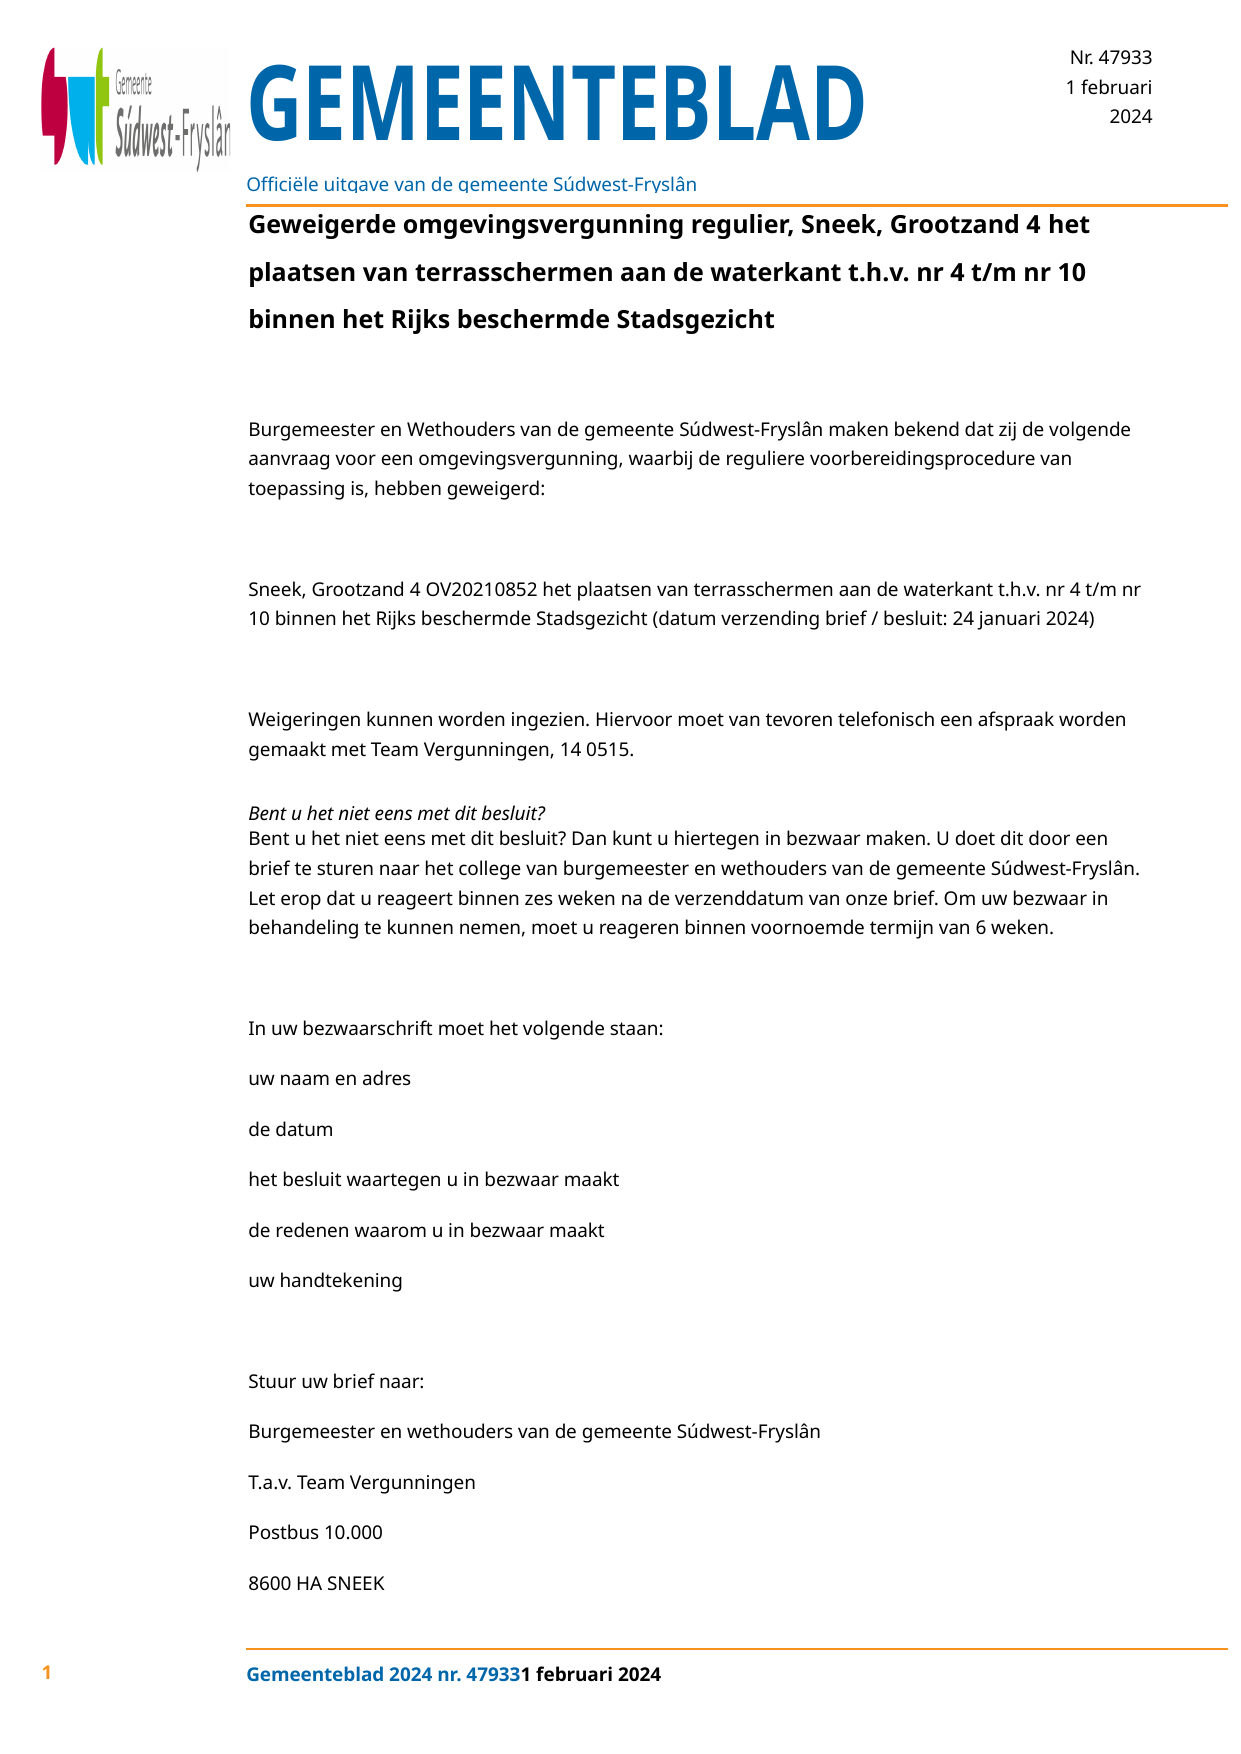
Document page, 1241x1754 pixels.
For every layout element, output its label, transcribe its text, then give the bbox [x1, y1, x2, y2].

text Burgemeester en wethouders van de gemeente Súdwest-Fryslân [248, 1418, 1152, 1444]
text uw naam en adres [248, 1066, 1152, 1091]
text Burgemeester en Wethouders van de gemeente Súdwest-Fryslân maken bekend dat zij de volgende aanvraag voor een omgevingsvergunning, waarbij de reguliere voorbereidingsprocedure van toepassing is, hebben geweigerd: [248, 416, 1152, 501]
text de datum [248, 1116, 1152, 1142]
text Postbus 10.000 [248, 1519, 1152, 1545]
text het besluit waartegen u in bezwaar maakt [248, 1166, 1152, 1192]
text In uw bezwaarschrift moet het volgende staan: [248, 1015, 1152, 1041]
text 8600 HA SNEEK [248, 1570, 1152, 1596]
text Weigeringen kunnen worden ingezien. Hiervoor moet van tevoren telefonisch een afspraak worden gemaakt met Team Vergunningen, 14 0515. [248, 706, 1152, 762]
text Bent u het niet eens met dit besluit? Dan kunt u hiertegen in bezwaar maken. U doet dit door een brief te sturen naar het college van burgemeester en wethouders van de gemeente Súdwest-Fryslân. Let erop dat u reageert binnen zes weken na de verzenddatum van onze brief. Om uw bezwaar in behandeling te kunnen nemen, moet u reageren binnen voornoemde termijn van 6 weken. [248, 826, 1152, 940]
text T.a.v. Team Vergunningen [248, 1469, 1152, 1495]
text Bent u het niet eens met dit besluit? [248, 800, 1152, 826]
text Sneek, Grootzand 4 OV20210852 het plaatsen van terrasschermen aan de waterkant t.h.v. nr 4 t/m nr 10 binnen het Rijks beschermde Stadsgezicht (datum verzending brief / besluit: 24 januari 2024) [248, 576, 1152, 631]
picture [41, 47, 231, 172]
text Stuur uw brief naar: [248, 1368, 1152, 1394]
text de redenen waarom u in bezwaar maakt [248, 1217, 1152, 1243]
text Geweigerde omgevingsvergunning regulier, Sneek, Grootzand 4 het plaatsen van terrasschermen aan de waterkant t.h.v. nr 4 t/m nr 10 binnen het Rijks beschermde Stadsgezicht [248, 207, 1152, 336]
text uw handtekening [248, 1267, 1152, 1293]
